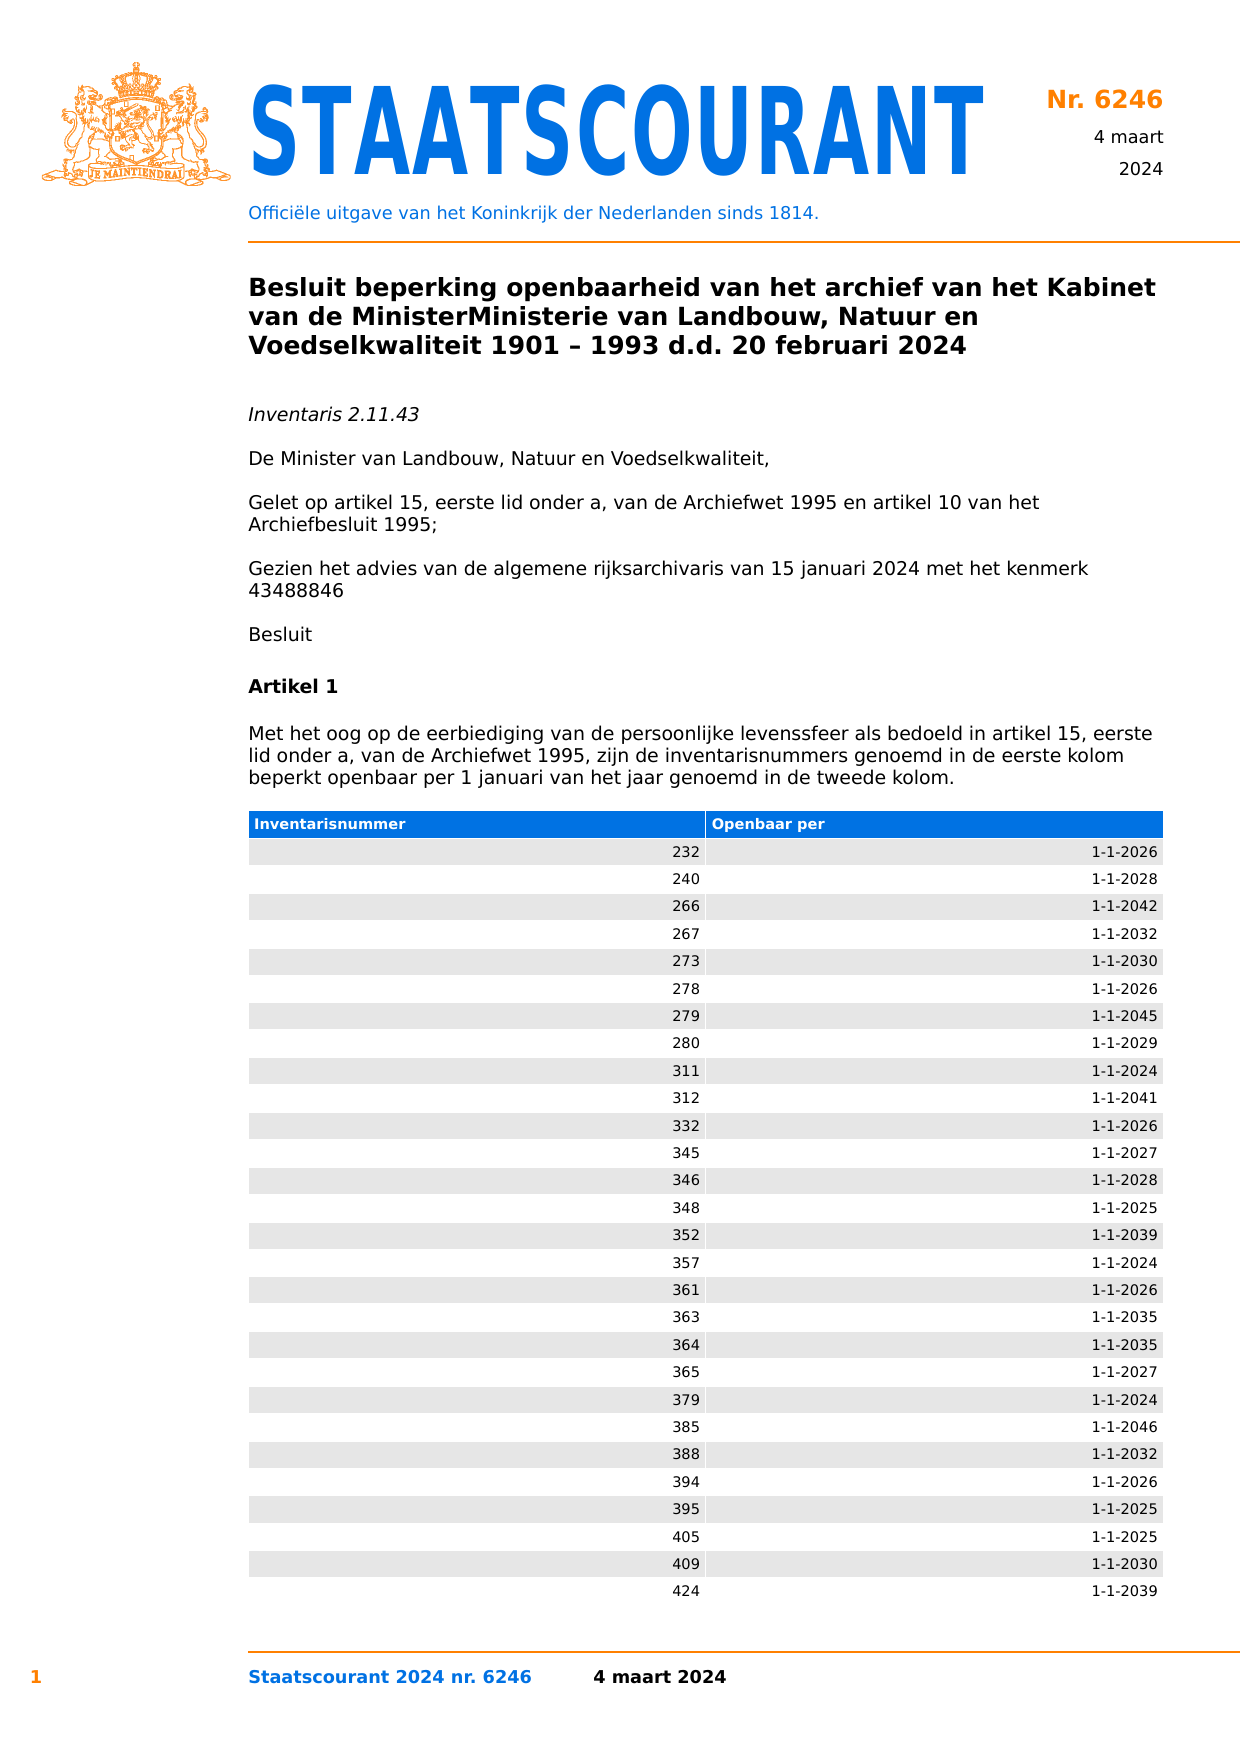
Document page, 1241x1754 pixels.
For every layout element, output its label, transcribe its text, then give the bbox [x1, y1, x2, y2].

subtitle Artikel 1 [248, 676, 1163, 698]
picture [41, 62, 231, 186]
table_header Openbaar per [706, 811, 1163, 838]
table_cell 1-1-2026 [706, 1469, 1163, 1495]
table_cell 405 [249, 1524, 705, 1550]
subtitle Besluit beperking openbaarheid van het archief van het Kabinet van de MinisterMinisterie van Landbouw, Natuur en Voedselkwaliteit 1901 – 1993 d.d. 20 februari 2024 [248, 273, 1163, 361]
table_cell 332 [249, 1113, 705, 1139]
table_cell 1-1-2041 [706, 1085, 1163, 1112]
table_cell 1-1-2026 [706, 1113, 1163, 1139]
table_cell 394 [249, 1469, 705, 1495]
table_cell 1-1-2026 [706, 976, 1163, 1002]
table_cell 357 [249, 1250, 705, 1276]
text Met het oog op de eerbiediging van de persoonlijke levenssfeer als bedoeld in artikel 15, eerste lid onder a, van de Archiefwet 1995, zijn de inventarisnummers genoemd in de eerste kolom beperkt openbaar per 1 januari van het jaar genoemd in de tweede kolom. [248, 723, 1163, 788]
table_cell 1-1-2025 [706, 1524, 1163, 1550]
table_cell 4 maart [998, 121, 1240, 153]
text Gelet op artikel 15, eerste lid onder a, van de Archiefwet 1995 en artikel 10 van het Archiefbesluit 1995; [248, 492, 1163, 536]
table_cell 1-1-2032 [706, 1442, 1163, 1468]
table_cell 267 [249, 921, 705, 947]
table_cell 424 [249, 1579, 705, 1605]
table_cell 1-1-2042 [706, 894, 1163, 920]
table_cell 1-1-2030 [706, 1551, 1163, 1577]
table_cell 1-1-2039 [706, 1579, 1163, 1605]
table_cell 280 [249, 1031, 705, 1057]
table_cell 365 [249, 1359, 705, 1386]
table_cell 1-1-2035 [706, 1332, 1163, 1358]
text Besluit [248, 624, 1163, 646]
table_cell 1-1-2028 [706, 1168, 1163, 1194]
table_cell 1-1-2032 [706, 921, 1163, 947]
text Gezien het advies van de algemene rijksarchivaris van 15 januari 2024 met het kenmerk 43488846 [248, 558, 1163, 602]
table_cell 1-1-2035 [706, 1305, 1163, 1331]
table_cell 1-1-2024 [706, 1058, 1163, 1084]
table_cell 1-1-2029 [706, 1031, 1163, 1057]
text De Minister van Landbouw, Natuur en Voedselkwaliteit, [248, 448, 1163, 470]
table_cell 388 [249, 1442, 705, 1468]
table_cell 279 [249, 1003, 705, 1029]
table_cell 346 [249, 1168, 705, 1194]
table_cell 240 [249, 866, 705, 893]
table_cell 364 [249, 1332, 705, 1358]
table_cell 1-1-2024 [706, 1387, 1163, 1413]
table_cell 1-1-2028 [706, 866, 1163, 893]
table_cell 273 [249, 949, 705, 975]
table_cell 363 [249, 1305, 705, 1331]
table_cell 348 [249, 1195, 705, 1221]
table_cell 2024 [998, 153, 1240, 203]
table_header STAATSCOURANT [248, 62, 998, 203]
table_cell 361 [249, 1277, 705, 1303]
table_cell 1-1-2025 [706, 1195, 1163, 1221]
table_cell 1-1-2046 [706, 1414, 1163, 1441]
text Inventaris 2.11.43 [248, 404, 1163, 426]
table_cell 1-1-2039 [706, 1223, 1163, 1249]
table_header Inventarisnummer [249, 811, 705, 838]
table_cell 352 [249, 1223, 705, 1249]
table_cell 1-1-2045 [706, 1003, 1163, 1029]
table_cell 1-1-2030 [706, 949, 1163, 975]
table_cell 278 [249, 976, 705, 1002]
table_cell 1-1-2025 [706, 1496, 1163, 1523]
table_cell 395 [249, 1496, 705, 1523]
table_header [25, 62, 248, 241]
table_cell 345 [249, 1140, 705, 1167]
table_cell 1-1-2027 [706, 1359, 1163, 1386]
table_cell 379 [249, 1387, 705, 1413]
table_cell 385 [249, 1414, 705, 1441]
table_cell Officiële uitgave van het Koninkrijk der Nederlanden sinds 1814. [248, 203, 1240, 241]
table_cell 232 [249, 839, 705, 865]
table_cell 1-1-2026 [706, 1277, 1163, 1303]
table_cell 1-1-2027 [706, 1140, 1163, 1167]
table_cell 1-1-2024 [706, 1250, 1163, 1276]
table_cell 409 [249, 1551, 705, 1577]
table_header Nr. 6246 [998, 62, 1240, 121]
table_cell 1-1-2026 [706, 839, 1163, 865]
table_cell 266 [249, 894, 705, 920]
table_cell 311 [249, 1058, 705, 1084]
table_cell 312 [249, 1085, 705, 1112]
